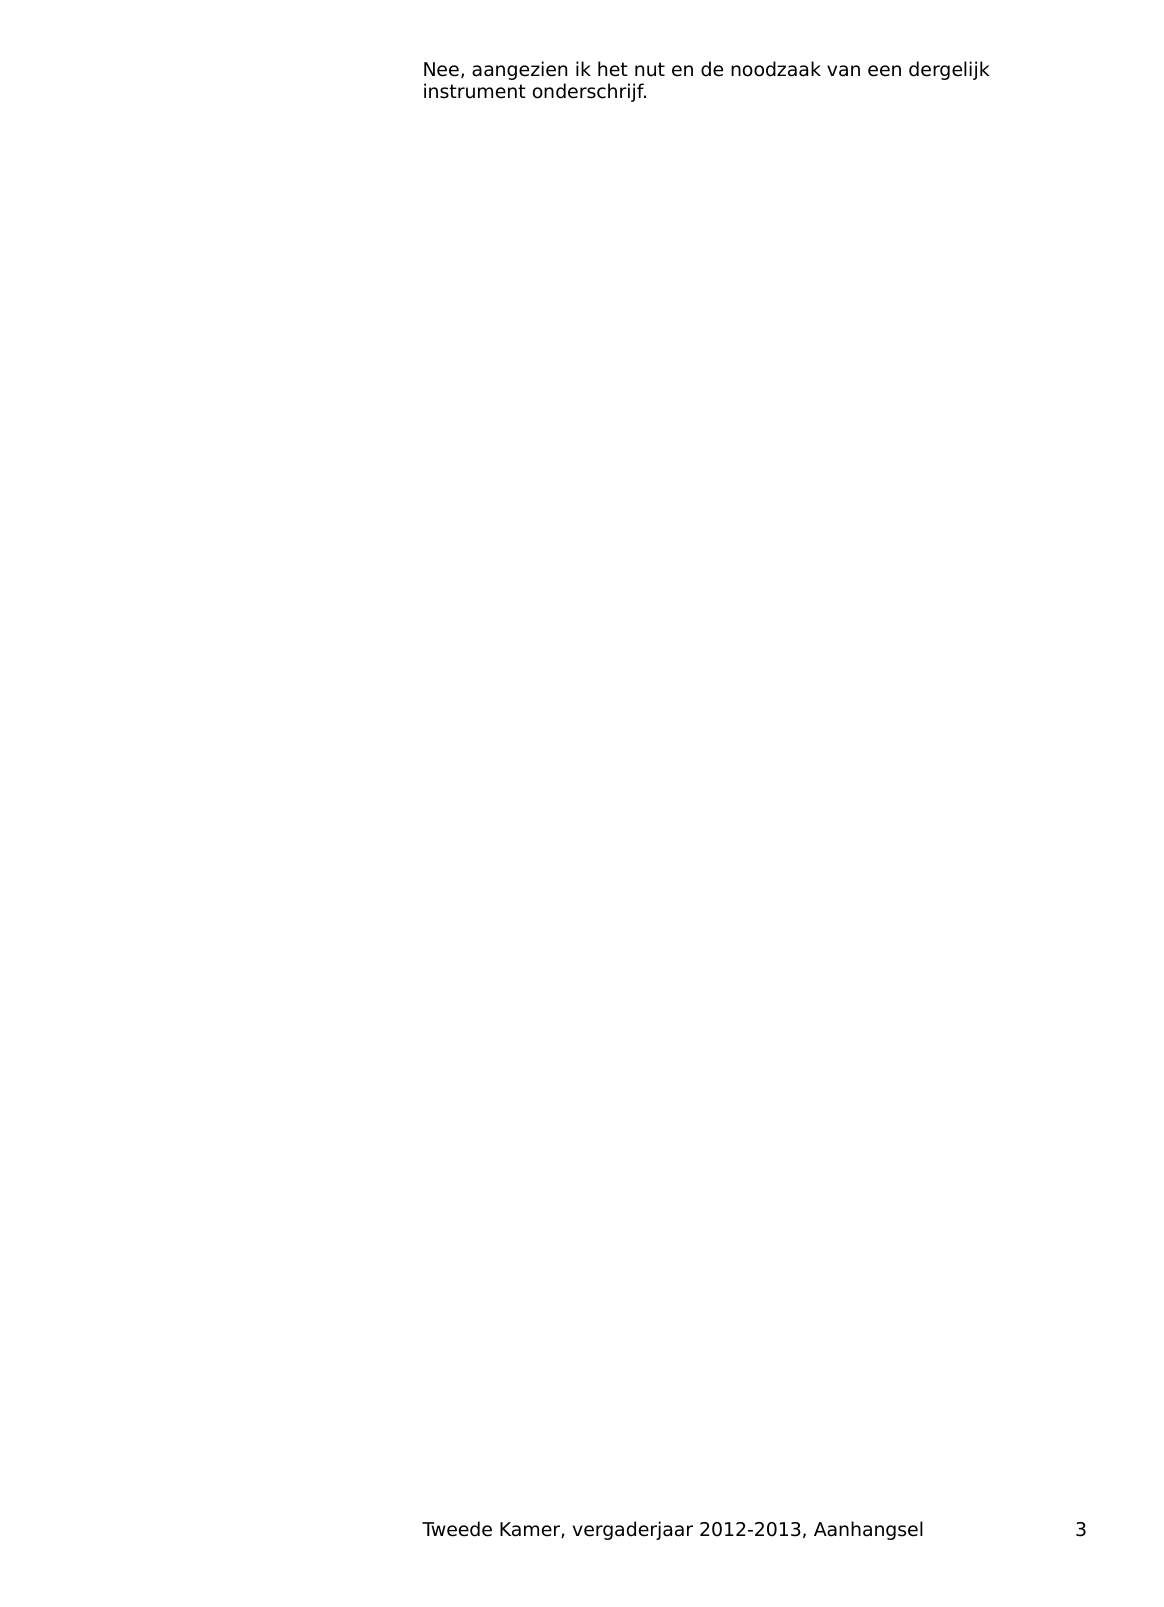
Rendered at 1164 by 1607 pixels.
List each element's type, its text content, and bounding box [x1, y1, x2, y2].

text Nee, aangezien ik het nut en de noodzaak van een dergelijk instrument onderschrijf. [422, 59, 1087, 103]
